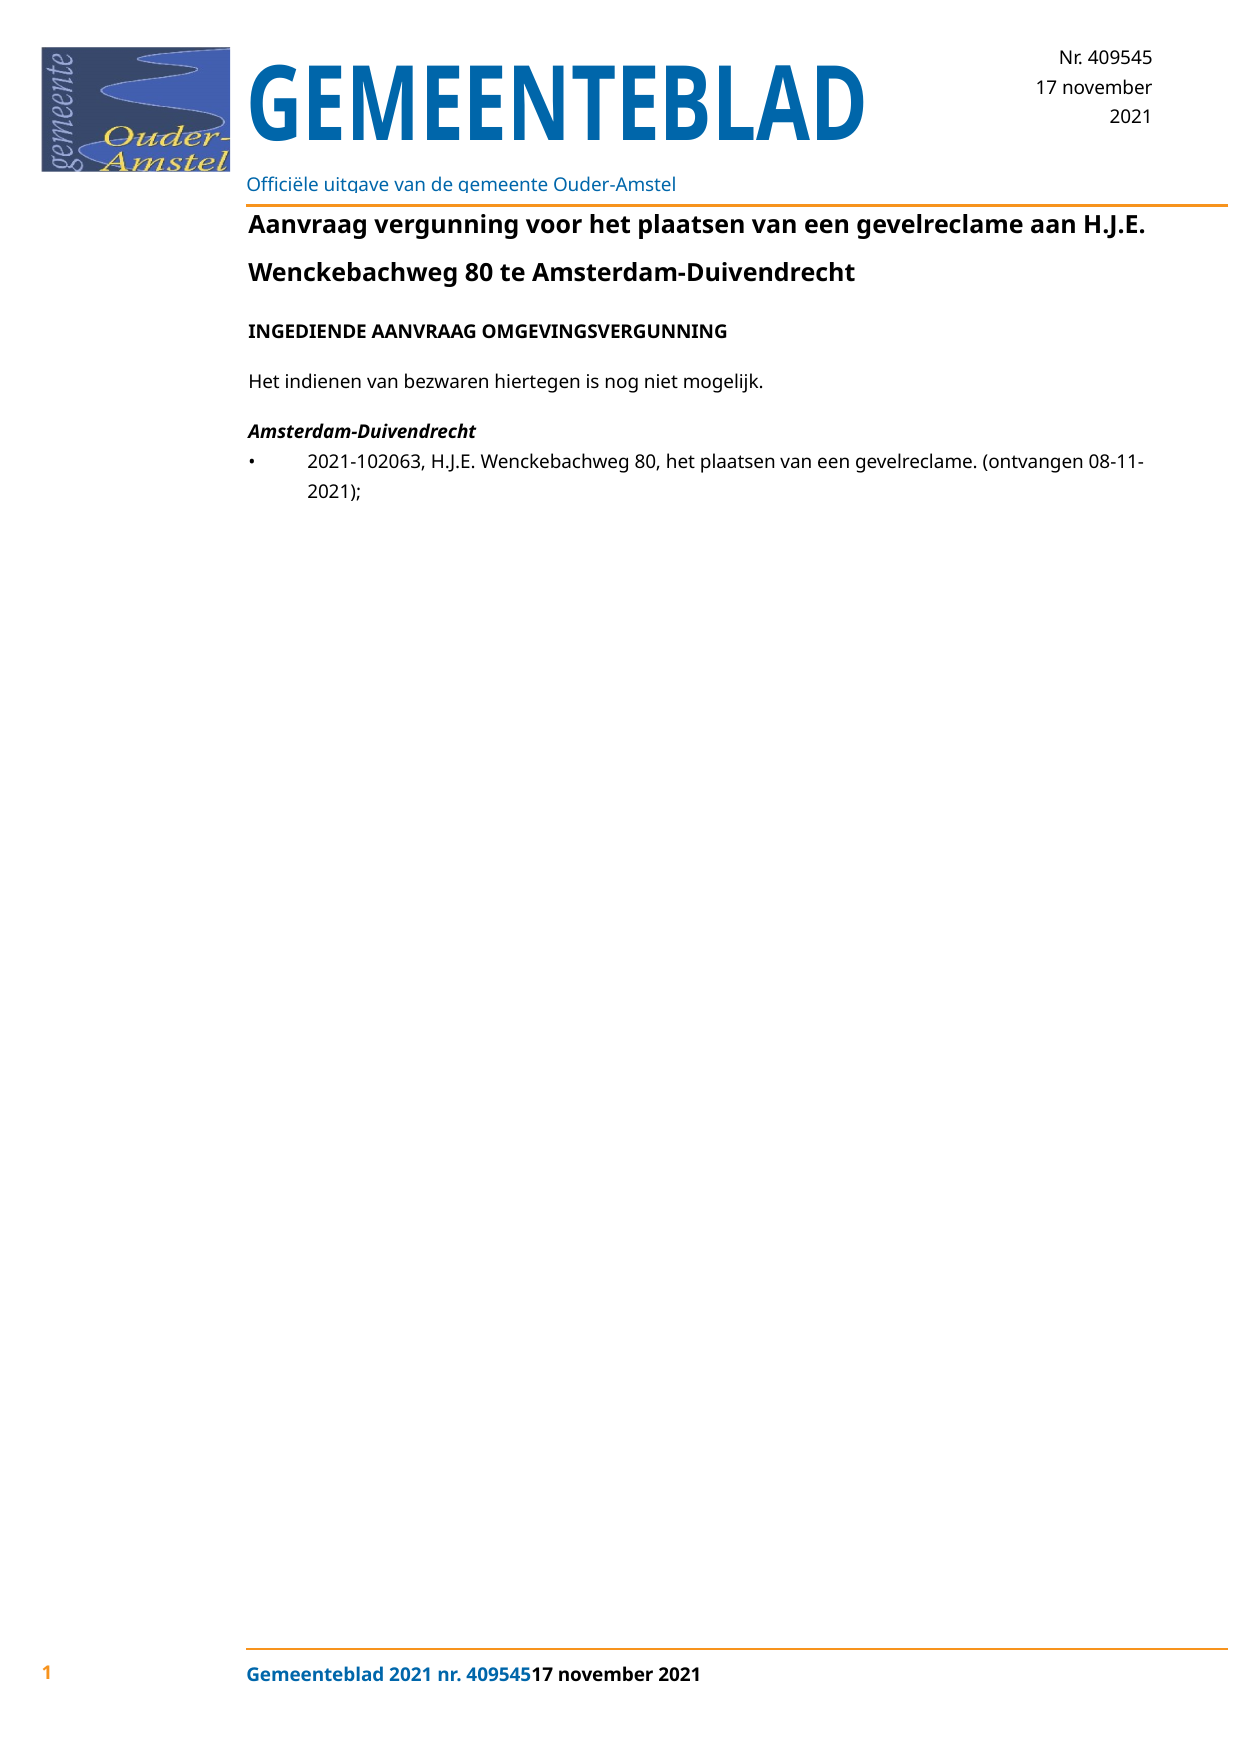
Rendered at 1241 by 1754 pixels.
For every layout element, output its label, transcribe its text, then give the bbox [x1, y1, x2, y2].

text Het indienen van bezwaren hiertegen is nog niet mogelijk. [248, 368, 1152, 394]
text Aanvraag vergunning voor het plaatsen van een gevelreclame aan H.J.E. Wenckebachweg 80 te Amsterdam-Duivendrecht [248, 207, 1152, 288]
text Amsterdam-Duivendrecht [248, 419, 1152, 444]
picture [41, 47, 231, 172]
text INGEDIENDE AANVRAAG OMGEVINGSVERGUNNING [248, 318, 1152, 344]
list 2021-102063, H.J.E. Wenckebachweg 80, het plaatsen van een gevelreclame. (ontvangen 08-11-2021); [248, 448, 1152, 504]
